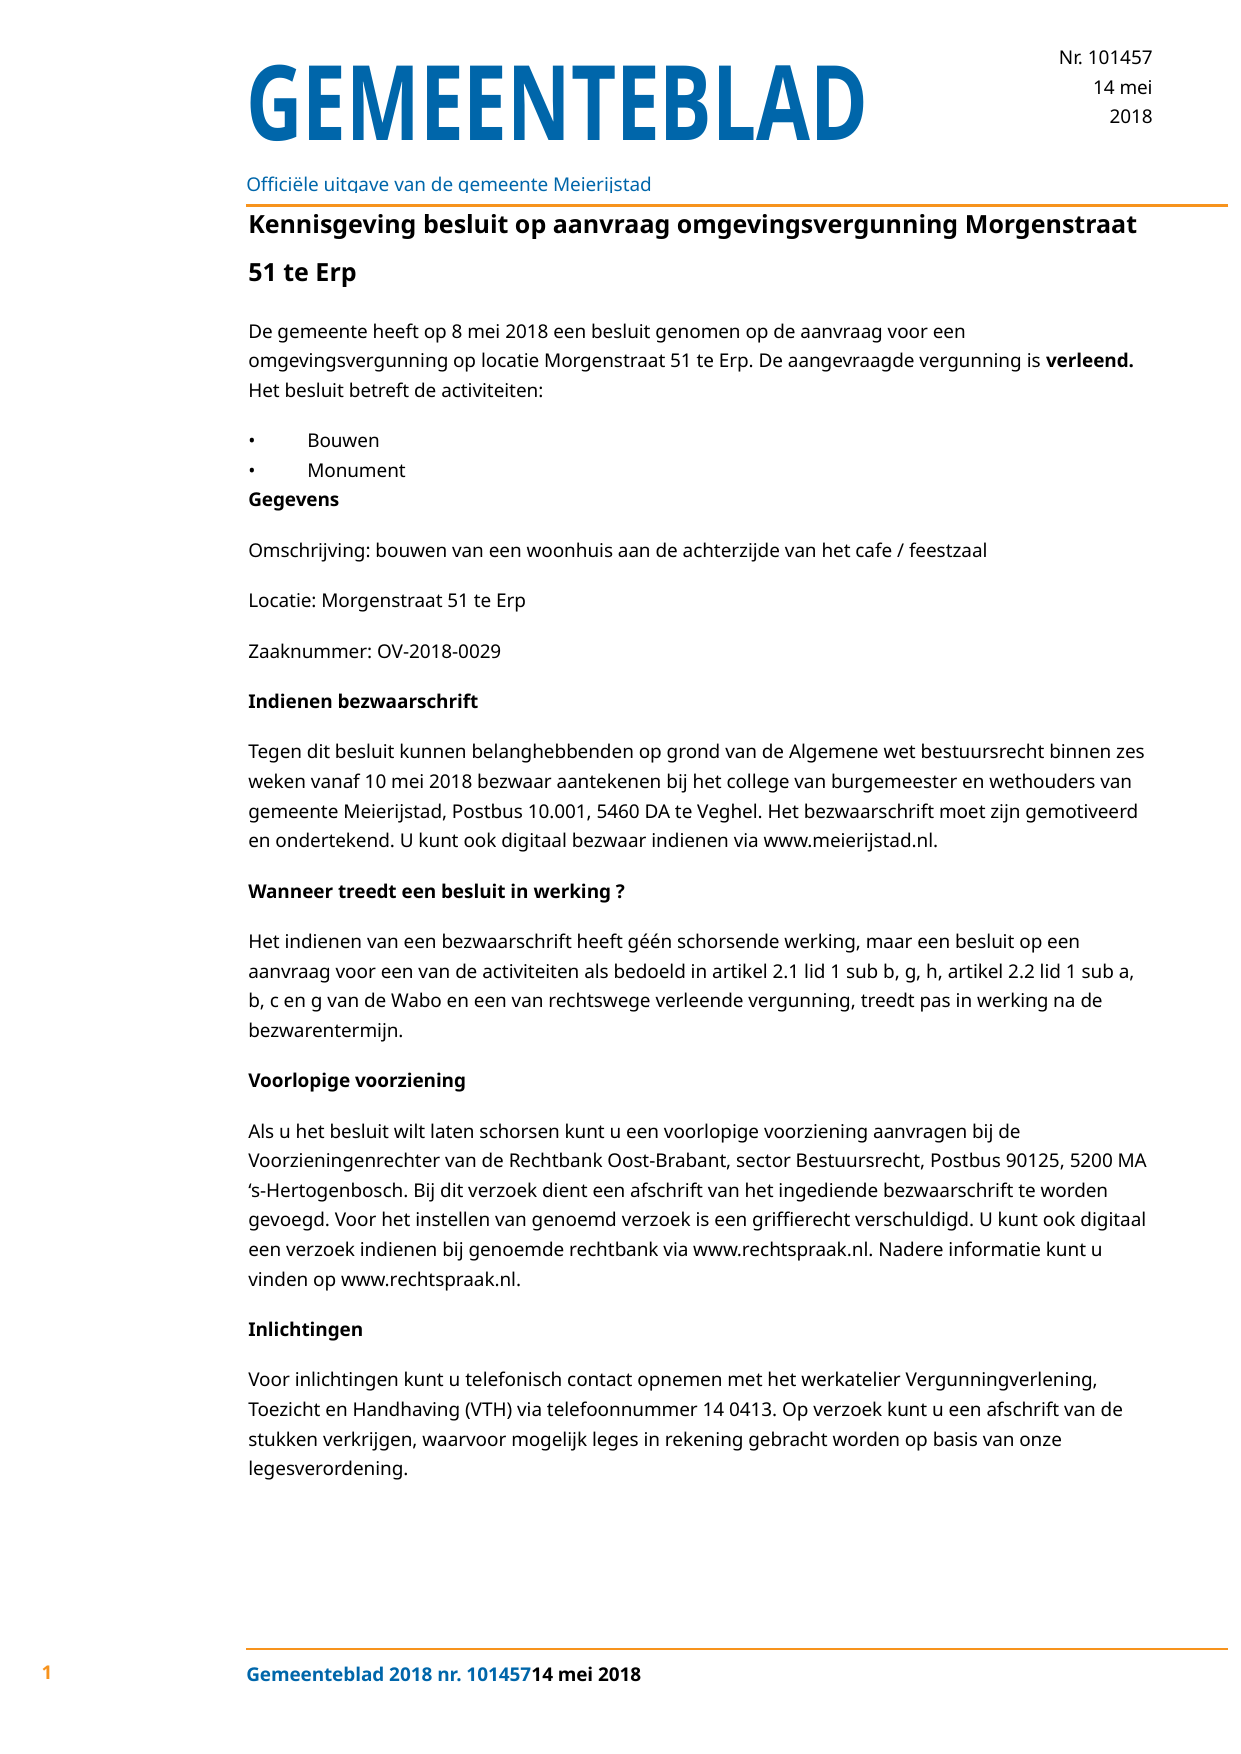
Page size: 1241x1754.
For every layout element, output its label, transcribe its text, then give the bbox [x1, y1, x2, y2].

text Zaaknummer: OV-2018-0029 [248, 638, 1152, 664]
text Voorlopige voorziening [248, 1067, 1152, 1093]
text Inlichtingen [248, 1316, 1152, 1342]
text Locatie: Morgenstraat 51 te Erp [248, 587, 1152, 613]
text Als u het besluit wilt laten schorsen kunt u een voorlopige voorziening aanvragen bij de Voorzieningenrechter van de Rechtbank Oost-Brabant, sector Bestuursrecht, Postbus 90125, 5200 MA ‘s-Hertogenbosch. Bij dit verzoek dient een afschrift van het ingediende bezwaarschrift te worden gevoegd. Voor het instellen van genoemd verzoek is een griffierecht verschuldigd. U kunt ook digitaal een verzoek indienen bij genoemde rechtbank via www.rechtspraak.nl. Nadere informatie kunt u vinden op www.rechtspraak.nl. [248, 1118, 1152, 1292]
text Kennisgeving besluit op aanvraag omgevingsvergunning Morgenstraat 51 te Erp [248, 207, 1152, 288]
list Monument [248, 457, 1152, 483]
text Indienen bezwaarschrift [248, 688, 1152, 714]
list Bouwen [248, 427, 1152, 453]
picture [41, 47, 231, 172]
text Het indienen van een bezwaarschrift heeft géén schorsende werking, maar een besluit op een aanvraag voor een van de activiteiten als bedoeld in artikel 2.1 lid 1 sub b, g, h, artikel 2.2 lid 1 sub a, b, c en g van de Wabo en een van rechtswege verleende vergunning, treedt pas in werking na de bezwarentermijn. [248, 928, 1152, 1043]
text Omschrijving: bouwen van een woonhuis aan de achterzijde van het cafe / feestzaal [248, 537, 1152, 563]
text De gemeente heeft op 8 mei 2018 een besluit genomen op de aanvraag voor een omgevingsvergunning op locatie Morgenstraat 51 te Erp. De aangevraagde vergunning is verleend. Het besluit betreft de activiteiten: [248, 318, 1152, 403]
text Voor inlichtingen kunt u telefonisch contact opnemen met het werkatelier Vergunningverlening, Toezicht en Handhaving (VTH) via telefoonnummer 14 0413. Op verzoek kunt u een afschrift van de stukken verkrijgen, waarvoor mogelijk leges in rekening gebracht worden op basis van onze legesverordening. [248, 1367, 1152, 1481]
text Gegevens [248, 487, 1152, 512]
text Tegen dit besluit kunnen belanghebbenden op grond van de Algemene wet bestuursrecht binnen zes weken vanaf 10 mei 2018 bezwaar aantekenen bij het college van burgemeester en wethouders van gemeente Meierijstad, Postbus 10.001, 5460 DA te Veghel. Het bezwaarschrift moet zijn gemotiveerd en ondertekend. U kunt ook digitaal bezwaar indienen via www.meierijstad.nl. [248, 739, 1152, 853]
text Wanneer treedt een besluit in werking ? [248, 878, 1152, 904]
